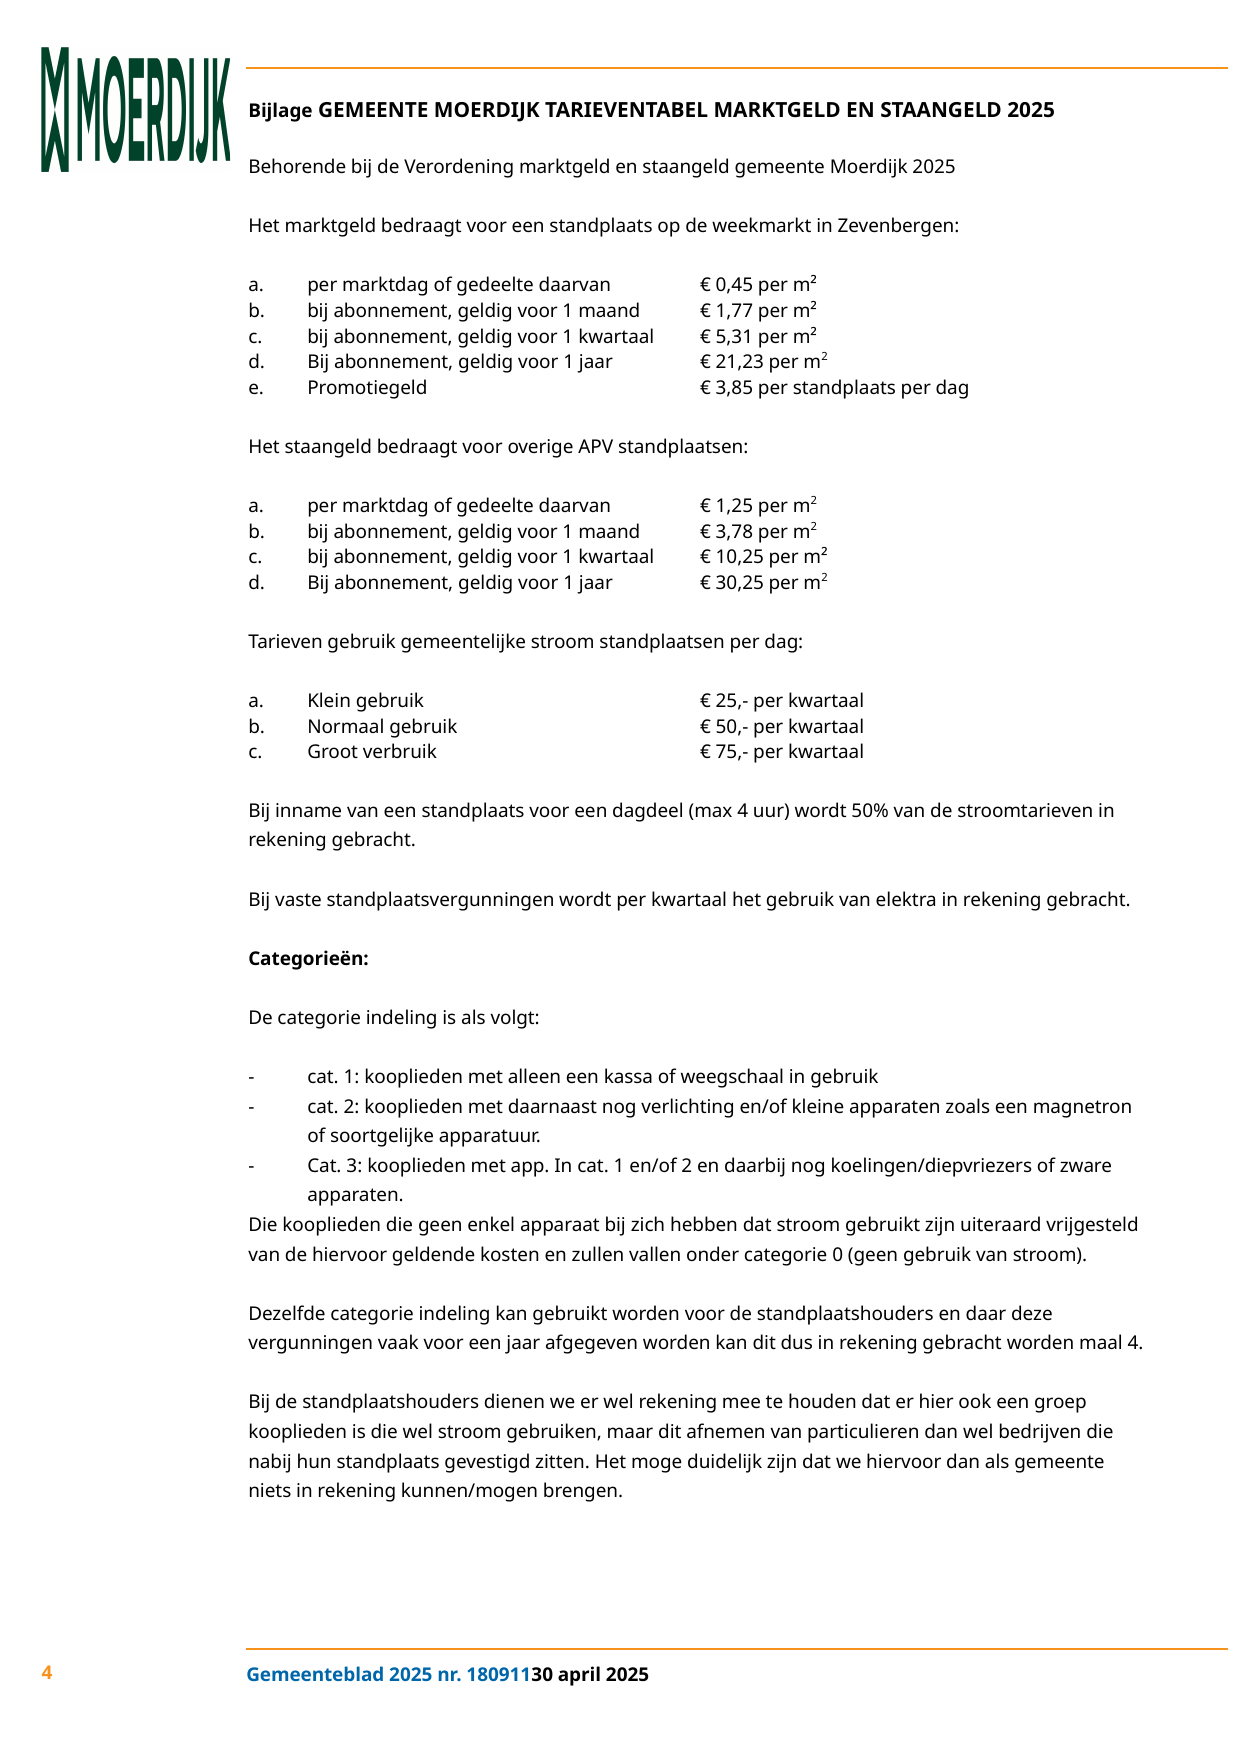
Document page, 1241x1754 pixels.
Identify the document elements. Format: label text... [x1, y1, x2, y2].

table_cell bij abonnement, geldig voor 1 maand [248, 518, 700, 543]
text Bijlage GEMEENTE MOERDIJK TARIEVENTABEL MARKTGELD EN STAANGELD 2025 [248, 95, 1152, 123]
list Cat. 3: kooplieden met app. In cat. 1 en/of 2 en daarbij nog koelingen/diepvriezers of zware apparaten. [248, 1152, 1152, 1207]
table_cell € 30,25 per m2 [700, 569, 1152, 595]
text Bij inname van een standplaats voor een dagdeel (max 4 uur) wordt 50% van de stroomtarieven in rekening gebracht. [248, 797, 1152, 852]
table_cell € 3,85 per standplaats per dag [700, 374, 1152, 400]
table_cell € 3,78 per m2 [700, 518, 1152, 543]
table_cell Normaal gebruik [248, 713, 700, 738]
table_header € 25,- per kwartaal [700, 687, 1152, 713]
table_cell Bij abonnement, geldig voor 1 jaar [248, 349, 700, 374]
table_cell € 50,- per kwartaal [700, 713, 1152, 738]
table_cell bij abonnement, geldig voor 1 maand [248, 297, 700, 323]
text Bij de standplaatshouders dienen we er wel rekening mee te houden dat er hier ook een groep kooplieden is die wel stroom gebruiken, maar dit afnemen van particulieren dan wel bedrijven die nabij hun standplaats gevestigd zitten. Het moge duidelijk zijn dat we hiervoor dan als gemeente niets in rekening kunnen/mogen brengen. [248, 1389, 1152, 1503]
table_cell Bij abonnement, geldig voor 1 jaar [248, 569, 700, 595]
table_cell Promotiegeld [248, 374, 700, 400]
list cat. 1: kooplieden met alleen een kassa of weegschaal in gebruik [248, 1063, 1152, 1089]
table_cell Groot verbruik [248, 739, 700, 764]
text Behorende bij de Verordening marktgeld en staangeld gemeente Moerdijk 2025 [248, 153, 1152, 179]
picture [41, 47, 231, 172]
table_cell € 1,77 per m² [700, 297, 1152, 323]
list cat. 2: kooplieden met daarnaast nog verlichting en/of kleine apparaten zoals een magnetron of soortgelijke apparatuur. [248, 1093, 1152, 1148]
table_cell € 10,25 per m² [700, 544, 1152, 569]
table_header per marktdag of gedeelte daarvan [248, 271, 700, 297]
table_header Klein gebruik [248, 687, 700, 713]
text De categorie indeling is als volgt: [248, 1004, 1152, 1030]
text Tarieven gebruik gemeentelijke stroom standplaatsen per dag: [248, 628, 1152, 653]
table_cell bij abonnement, geldig voor 1 kwartaal [248, 544, 700, 569]
text Die kooplieden die geen enkel apparaat bij zich hebben dat stroom gebruikt zijn uiteraard vrijgesteld van de hiervoor geldende kosten en zullen vallen onder categorie 0 (geen gebruik van stroom). [248, 1211, 1152, 1267]
table_cell € 5,31 per m² [700, 323, 1152, 348]
text Dezelfde categorie indeling kan gebruikt worden voor de standplaatshouders en daar deze vergunningen vaak voor een jaar afgegeven worden kan dit dus in rekening gebracht worden maal 4. [248, 1300, 1152, 1355]
text Het staangeld bedraagt voor overige APV standplaatsen: [248, 433, 1152, 458]
table_cell € 21,23 per m2 [700, 349, 1152, 374]
table_header € 0,45 per m² [700, 271, 1152, 297]
table_cell € 75,- per kwartaal [700, 739, 1152, 764]
table_header € 1,25 per m2 [700, 492, 1152, 518]
text Bij vaste standplaatsvergunningen wordt per kwartaal het gebruik van elektra in rekening gebracht. [248, 886, 1152, 912]
table_header per marktdag of gedeelte daarvan [248, 492, 700, 518]
table_cell bij abonnement, geldig voor 1 kwartaal [248, 323, 700, 348]
text Categorieën: [248, 945, 1152, 971]
text Het marktgeld bedraagt voor een standplaats op de weekmarkt in Zevenbergen: [248, 212, 1152, 238]
